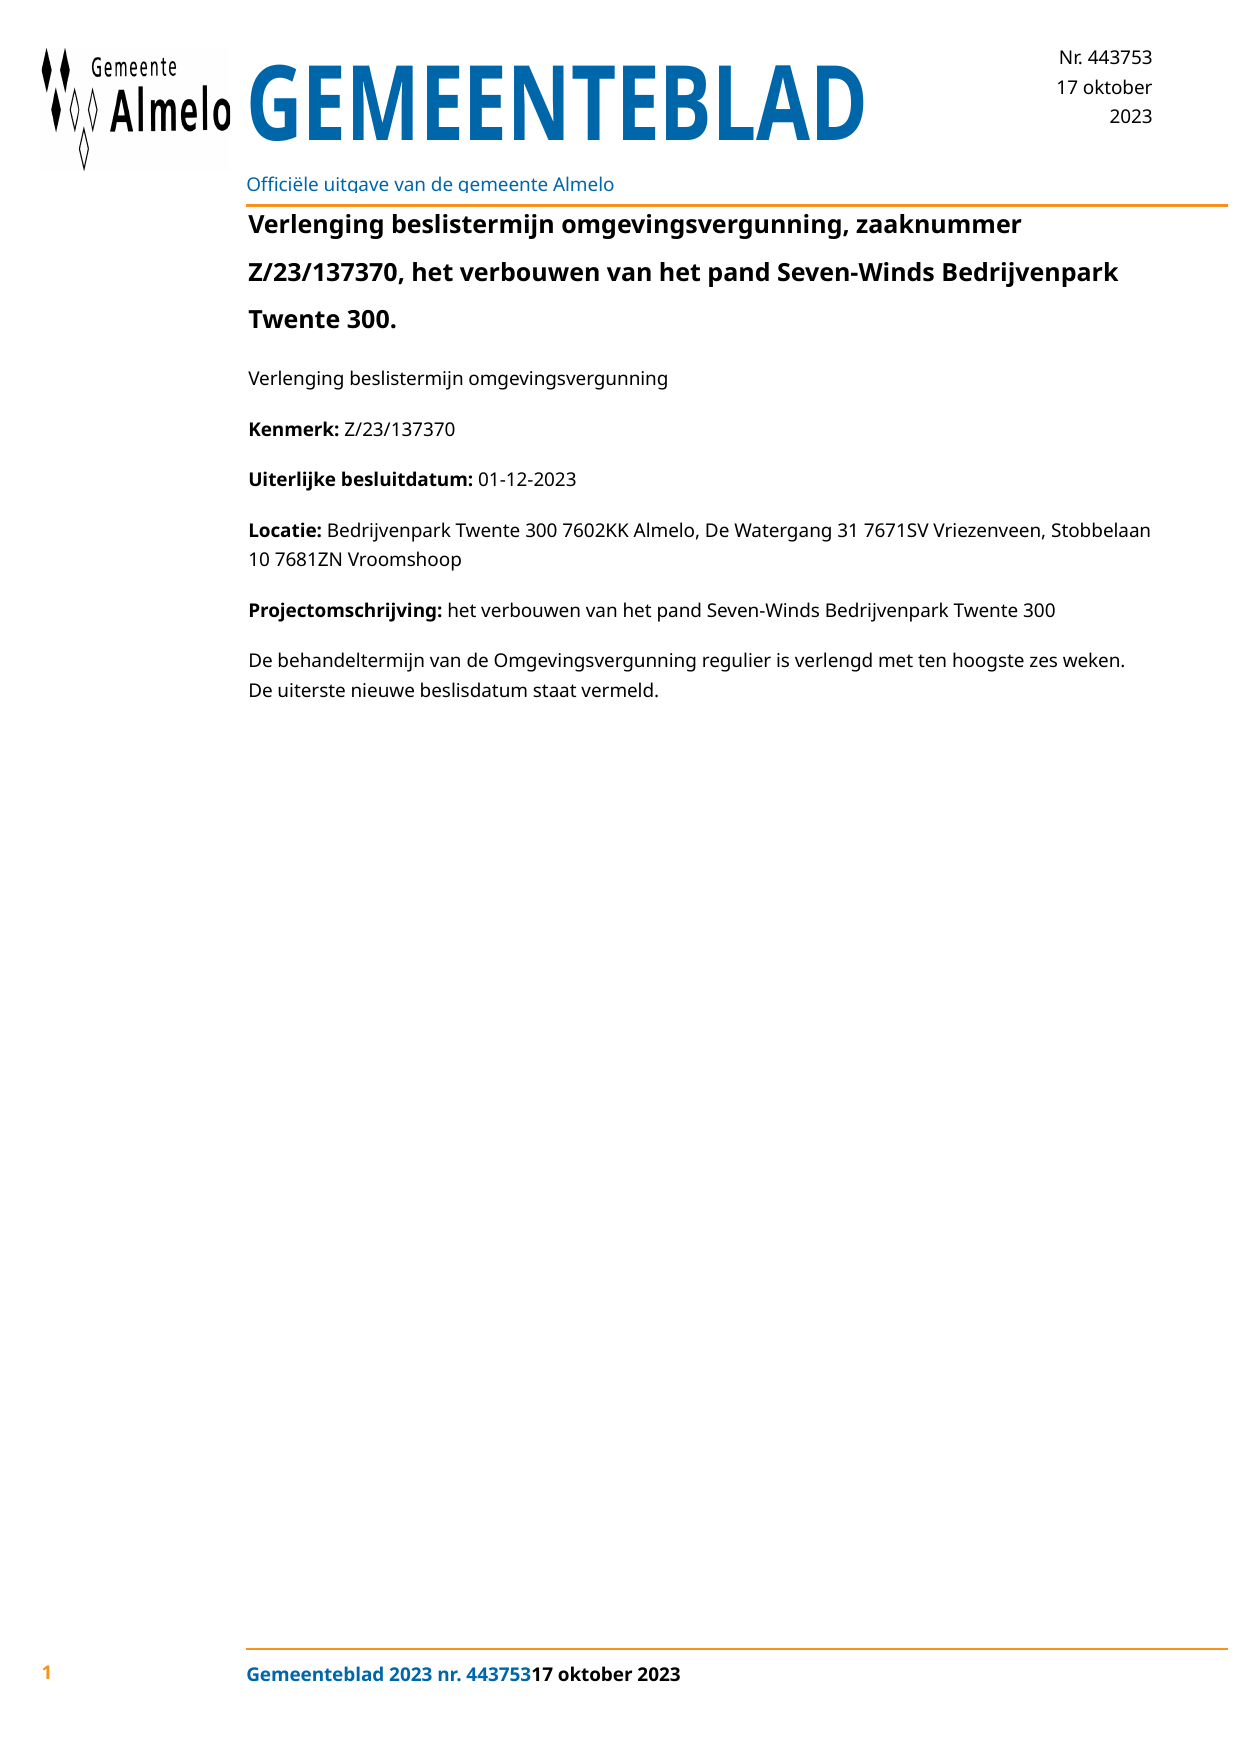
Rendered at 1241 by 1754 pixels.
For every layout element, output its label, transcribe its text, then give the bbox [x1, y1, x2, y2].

text Projectomschrijving: het verbouwen van het pand Seven-Winds Bedrijvenpark Twente 300 [248, 597, 1152, 622]
text Verlenging beslistermijn omgevingsvergunning [248, 366, 1152, 391]
picture [41, 47, 231, 172]
text Uiterlijke besluitdatum: 01-12-2023 [248, 466, 1152, 492]
text Kenmerk: Z/23/137370 [248, 416, 1152, 442]
text De behandeltermijn van de Omgevingsvergunning regulier is verlengd met ten hoogste zes weken. De uiterste nieuwe beslisdatum staat vermeld. [248, 647, 1152, 702]
text Locatie: Bedrijvenpark Twente 300 7602KK Almelo, De Watergang 31 7671SV Vriezenveen, Stobbelaan 10 7681ZN Vroomshoop [248, 517, 1152, 572]
text Verlenging beslistermijn omgevingsvergunning, zaaknummer Z/23/137370, het verbouwen van het pand Seven-Winds Bedrijvenpark Twente 300. [248, 207, 1152, 336]
